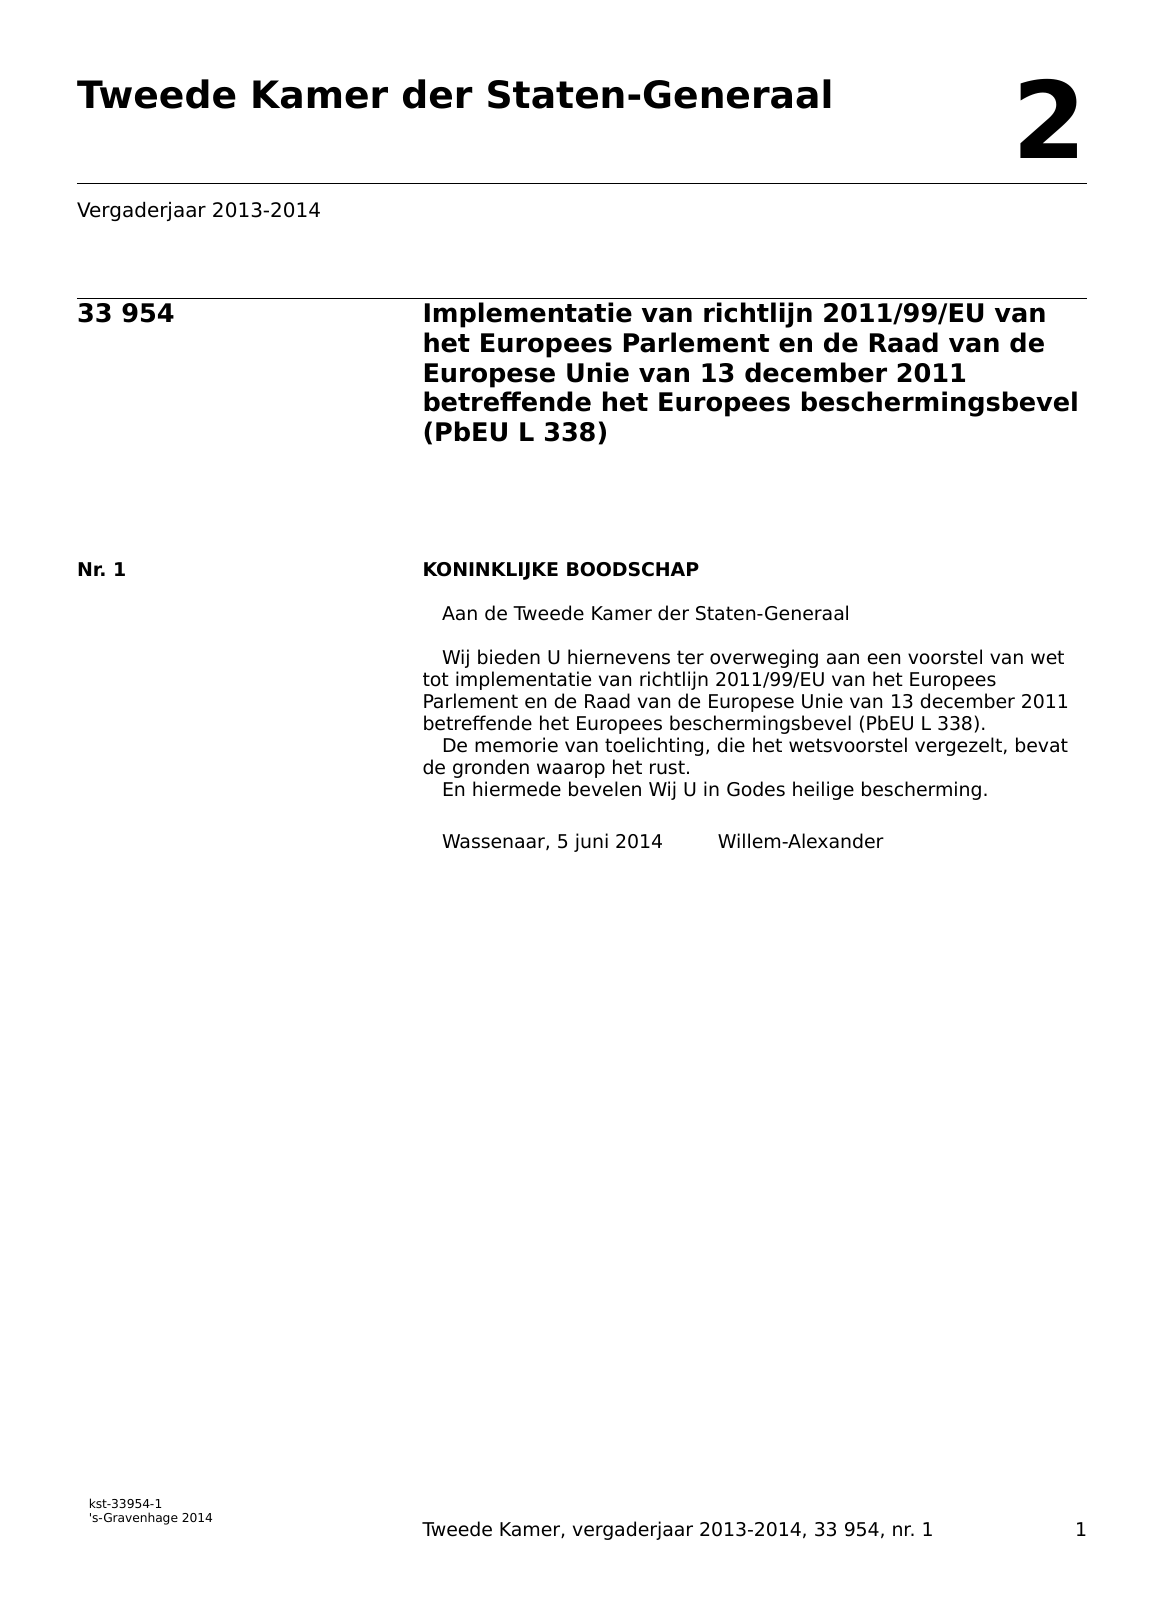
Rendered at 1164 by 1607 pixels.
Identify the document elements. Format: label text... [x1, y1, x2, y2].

text De memorie van toelichting, die het wetsvoorstel vergezelt, bevat de gronden waarop het rust. [422, 735, 1087, 779]
text Aan de Tweede Kamer der Staten-Generaal [422, 603, 1087, 624]
text kst-33954-1 [88, 1497, 323, 1511]
text Wij bieden U hiernevens ter overweging aan een voorstel van wet tot implementatie van richtlijn 2011/99/EU van het Europees Parlement en de Raad van de Europese Unie van 13 december 2011 betreffende het Europees beschermingsbevel (PbEU L 338). [422, 647, 1087, 735]
text 's-Gravenhage 2014 [88, 1511, 323, 1525]
subtitle 33 954 Implementatie van richtlijn 2011/99/EU van het Europees Parlement en de Raad van de Europese Unie van 13 december 2011 betreffende het Europees beschermingsbevel (PbEU L 338) [77, 299, 1087, 447]
subtitle Nr. 1 KONINKLIJKE BOODSCHAP [77, 558, 1087, 580]
text Wassenaar, 5 juni 2014 Willem-Alexander [422, 831, 1087, 853]
table_header Tweede Kamer der Staten-Generaal [77, 59, 886, 183]
table_header 2 [886, 59, 1087, 183]
text En hiermede bevelen Wij U in Godes heilige bescherming. [422, 779, 1087, 801]
table_cell Vergaderjaar 2013-2014 [77, 184, 1087, 298]
